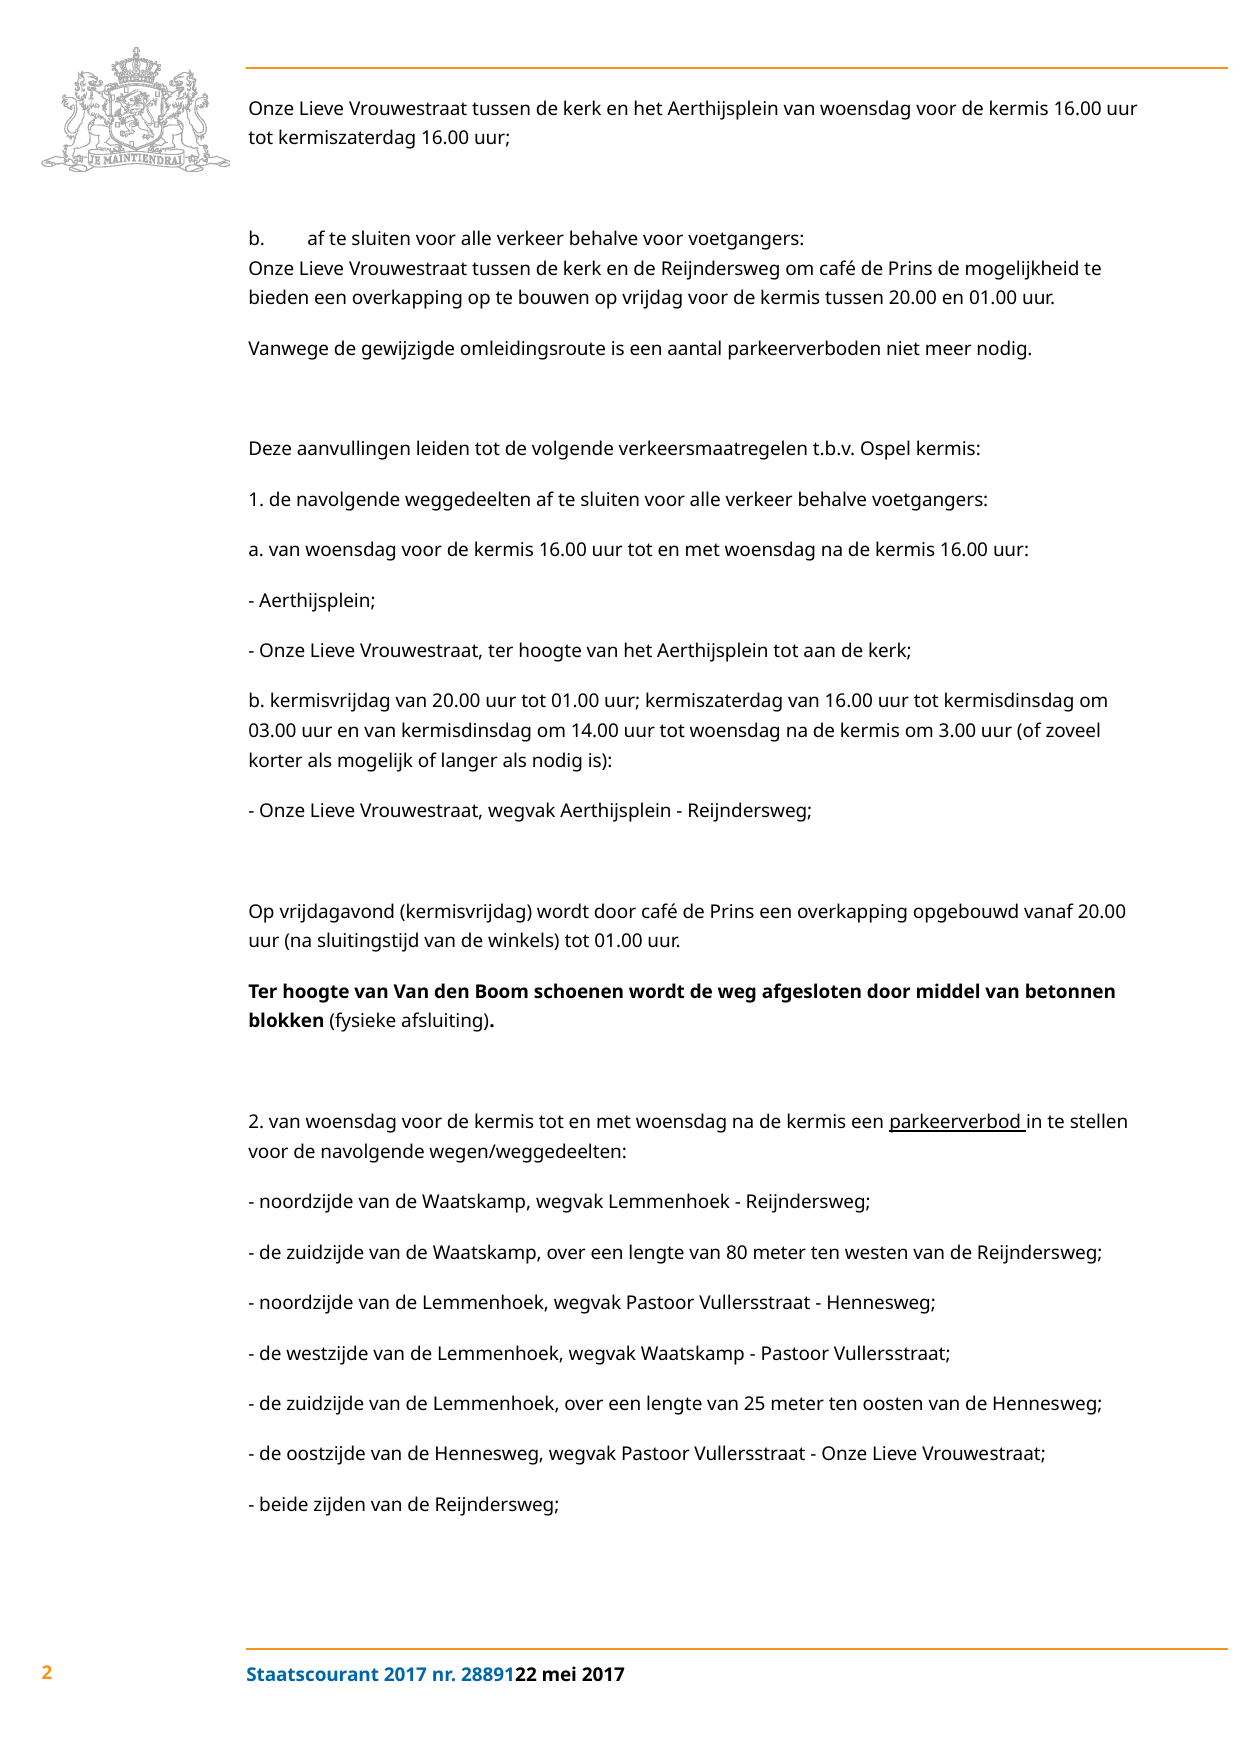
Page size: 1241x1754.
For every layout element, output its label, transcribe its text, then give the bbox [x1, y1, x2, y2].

text Vanwege de gewijzigde omleidingsroute is een aantal parkeerverboden niet meer nodig. [248, 335, 1152, 361]
text - Onze Lieve Vrouwestraat, ter hoogte van het Aerthijsplein tot aan de kerk; [248, 637, 1152, 663]
text b. kermisvrijdag van 20.00 uur tot 01.00 uur; kermiszaterdag van 16.00 uur tot kermisdinsdag om 03.00 uur en van kermisdinsdag om 14.00 uur tot woensdag na de kermis om 3.00 uur (of zoveel korter als mogelijk of langer als nodig is): [248, 688, 1152, 773]
text - beide zijden van de Reijndersweg; [248, 1491, 1152, 1517]
text - Onze Lieve Vrouwestraat, wegvak Aerthijsplein - Reijndersweg; [248, 797, 1152, 823]
picture [41, 47, 231, 172]
text - noordzijde van de Waatskamp, wegvak Lemmenhoek - Reijndersweg; [248, 1188, 1152, 1214]
text Op vrijdagavond (kermisvrijdag) wordt door café de Prins een overkapping opgebouwd vanaf 20.00 uur (na sluitingstijd van de winkels) tot 01.00 uur. [248, 898, 1152, 953]
text 2. van woensdag voor de kermis tot en met woensdag na de kermis een parkeerverbod in te stellen voor de navolgende wegen/weggedeelten: [248, 1108, 1152, 1164]
text Ter hoogte van Van den Boom schoenen wordt de weg afgesloten door middel van betonnen blokken (fysieke afsluiting). [248, 978, 1152, 1033]
text - Aerthijsplein; [248, 587, 1152, 613]
text 1. de navolgende weggedeelten af te sluiten voor alle verkeer behalve voetgangers: [248, 486, 1152, 512]
text Onze Lieve Vrouwestraat tussen de kerk en de Reijndersweg om café de Prins de mogelijkheid te bieden een overkapping op te bouwen op vrijdag voor de kermis tussen 20.00 en 01.00 uur. [248, 255, 1152, 310]
text - de oostzijde van de Hennesweg, wegvak Pastoor Vullersstraat - Onze Lieve Vrouwe­straat; [248, 1441, 1152, 1466]
text - de zuidzijde van de Waatskamp, over een lengte van 80 meter ten westen van de Reijnders­weg; [248, 1239, 1152, 1265]
text - de zuidzijde van de Lemmenhoek, over een lengte van 25 meter ten oosten van de Hennes­weg; [248, 1390, 1152, 1416]
text - noordzijde van de Lemmenhoek, wegvak Pastoor Vullersstraat - Hennesweg; [248, 1289, 1152, 1315]
text Onze Lieve Vrouwestraat tussen de kerk en het Aerthijsplein van woensdag voor de kermis 16.00 uur tot kermiszaterdag 16.00 uur; [248, 95, 1152, 150]
text a. van woensdag voor de kermis 16.00 uur tot en met woensdag na de kermis 16.00 uur: [248, 536, 1152, 562]
text Deze aanvullingen leiden tot de volgende verkeersmaatregelen t.b.v. Ospel kermis: [248, 436, 1152, 461]
list af te sluiten voor alle verkeer behalve voor voetgangers: [248, 225, 1152, 251]
text - de westzijde van de Lemmenhoek, wegvak Waatskamp - Pastoor Vullers­straat; [248, 1340, 1152, 1366]
